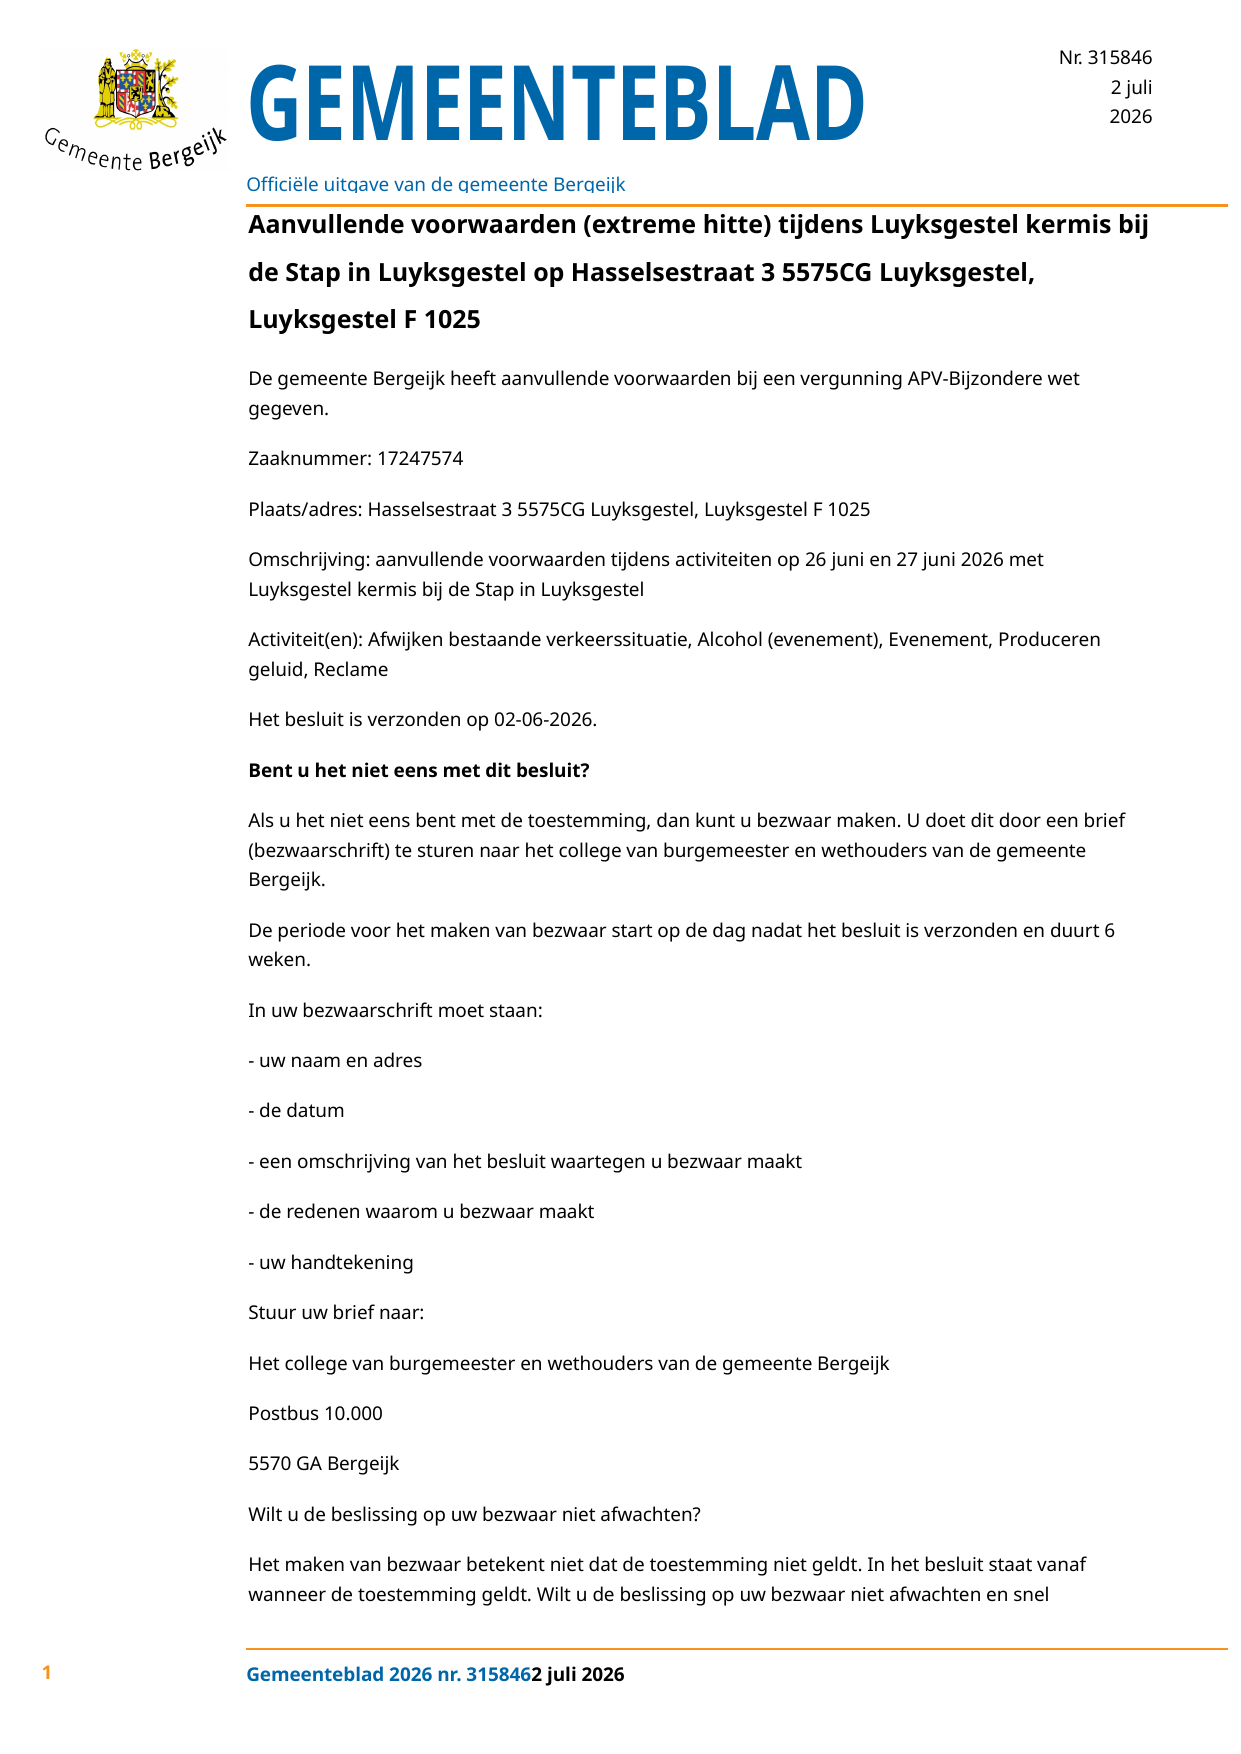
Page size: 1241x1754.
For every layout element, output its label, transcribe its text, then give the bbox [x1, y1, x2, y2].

text - uw naam en adres [248, 1047, 1152, 1073]
text Bent u het niet eens met dit besluit? [248, 757, 1152, 782]
text 5570 GA Bergeijk [248, 1451, 1152, 1476]
text Activiteit(en): Afwijken bestaande verkeerssituatie, Alcohol (evenement), Evenement, Produceren geluid, Reclame [248, 626, 1152, 682]
text Wilt u de beslissing op uw bezwaar niet afwachten? [248, 1501, 1152, 1527]
text In uw bezwaarschrift moet staan: [248, 997, 1152, 1022]
text Als u het niet eens bent met de toestemming, dan kunt u bezwaar maken. U doet dit door een brief (bezwaarschrift) te sturen naar het college van burgemeester en wethouders van de gemeente Bergeijk. [248, 807, 1152, 892]
text - de datum [248, 1098, 1152, 1123]
text Het besluit is verzonden op 02-06-2026. [248, 706, 1152, 732]
text - de redenen waarom u bezwaar maakt [248, 1198, 1152, 1224]
text Plaats/adres: Hasselsestraat 3 5575CG Luyksgestel, Luyksgestel F 1025 [248, 496, 1152, 522]
text Zaaknummer: 17247574 [248, 446, 1152, 471]
text - uw handtekening [248, 1249, 1152, 1274]
text Het maken van bezwaar betekent niet dat de toestemming niet geldt. In het besluit staat vanaf wanneer de toestemming geldt. Wilt u de beslissing op uw bezwaar niet afwachten en snel [248, 1551, 1152, 1607]
text - een omschrijving van het besluit waartegen u bezwaar maakt [248, 1148, 1152, 1174]
text De gemeente Bergeijk heeft aanvullende voorwaarden bij een vergunning APV-Bijzondere wet gegeven. [248, 366, 1152, 421]
text Het college van burgemeester en wethouders van de gemeente Bergeijk [248, 1350, 1152, 1375]
text Postbus 10.000 [248, 1400, 1152, 1426]
text Omschrijving: aanvullende voorwaarden tijdens activiteiten op 26 juni en 27 juni 2026 met Luyksgestel kermis bij de Stap in Luyksgestel [248, 546, 1152, 602]
text Stuur uw brief naar: [248, 1299, 1152, 1325]
text Aanvullende voorwaarden (extreme hitte) tijdens Luyksgestel kermis bij de Stap in Luyksgestel op Hasselsestraat 3 5575CG Luyksgestel, Luyksgestel F 1025 [248, 207, 1152, 336]
picture [41, 47, 231, 172]
text De periode voor het maken van bezwaar start op de dag nadat het besluit is verzonden en duurt 6 weken. [248, 917, 1152, 972]
